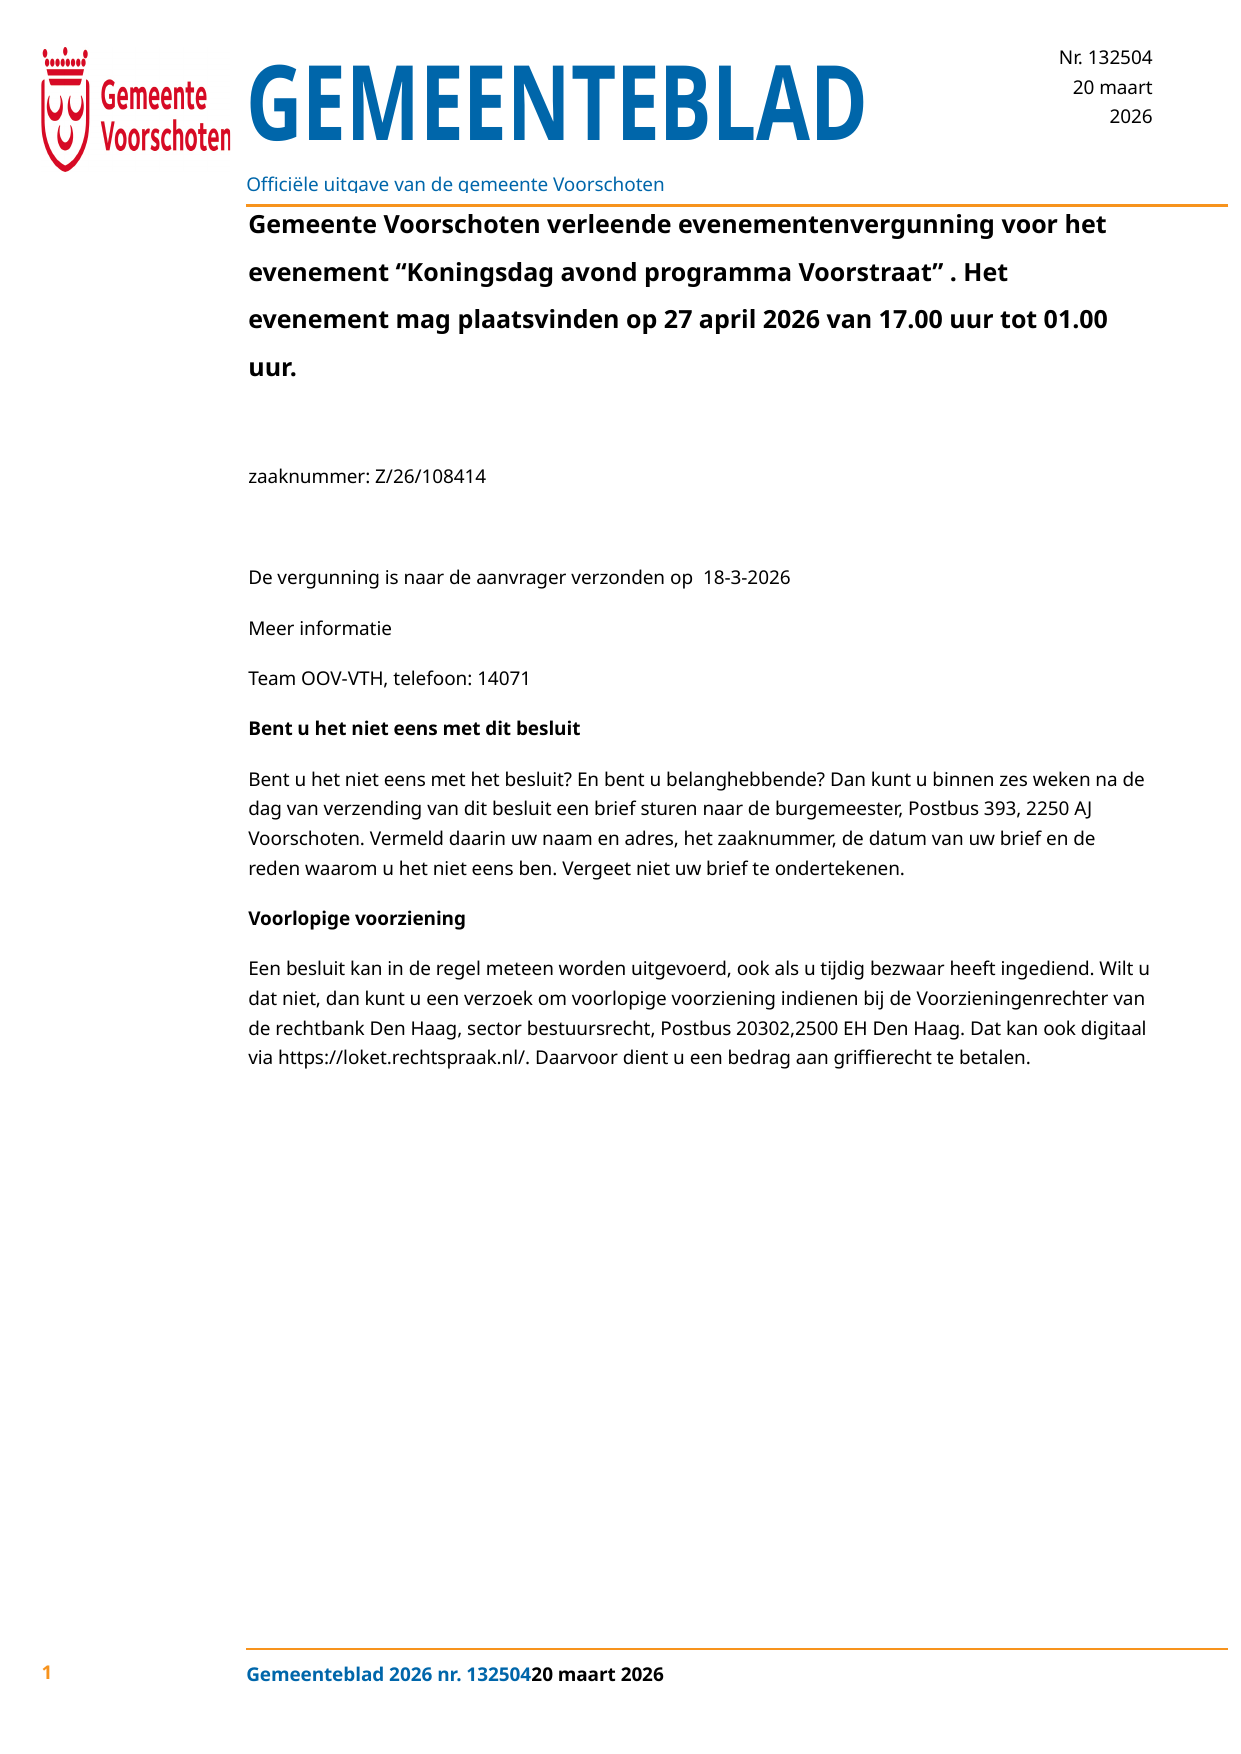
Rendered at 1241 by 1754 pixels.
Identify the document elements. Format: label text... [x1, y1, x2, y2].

text Een besluit kan in de regel meteen worden uitgevoerd, ook als u tijdig bezwaar heeft ingediend. Wilt u dat niet, dan kunt u een verzoek om voorlopige voorziening indienen bij de Voorzieningenrechter van de rechtbank Den Haag, sector bestuursrecht, Postbus 20302,2500 EH Den Haag. Dat kan ook digitaal via https://loket.rechtspraak.nl/. Daarvoor dient u een bedrag aan griffierecht te betalen. [248, 956, 1152, 1070]
text zaaknummer: Z/26/108414 [248, 463, 1152, 489]
text Meer informatie [248, 615, 1152, 641]
picture [41, 47, 231, 172]
text Gemeente Voorschoten verleende evenementenvergunning voor het evenement “Koningsdag avond programma Voorstraat” . Het evenement mag plaatsvinden op 27 april 2026 van 17.00 uur tot 01.00 uur. [248, 207, 1152, 384]
text Bent u het niet eens met dit besluit [248, 716, 1152, 741]
text Bent u het niet eens met het besluit? En bent u belanghebbende? Dan kunt u binnen zes weken na de dag van verzending van dit besluit een brief sturen naar de burgemeester, Postbus 393, 2250 AJ Voorschoten. Vermeld daarin uw naam en adres, het zaaknummer, de datum van uw brief en de reden waarom u het niet eens ben. Vergeet niet uw brief te ondertekenen. [248, 766, 1152, 881]
text Team OOV-VTH, telefoon: 14071 [248, 665, 1152, 691]
text Voorlopige voorziening [248, 905, 1152, 931]
text De vergunning is naar de aanvrager verzonden op 18-3-2026 [248, 564, 1152, 590]
